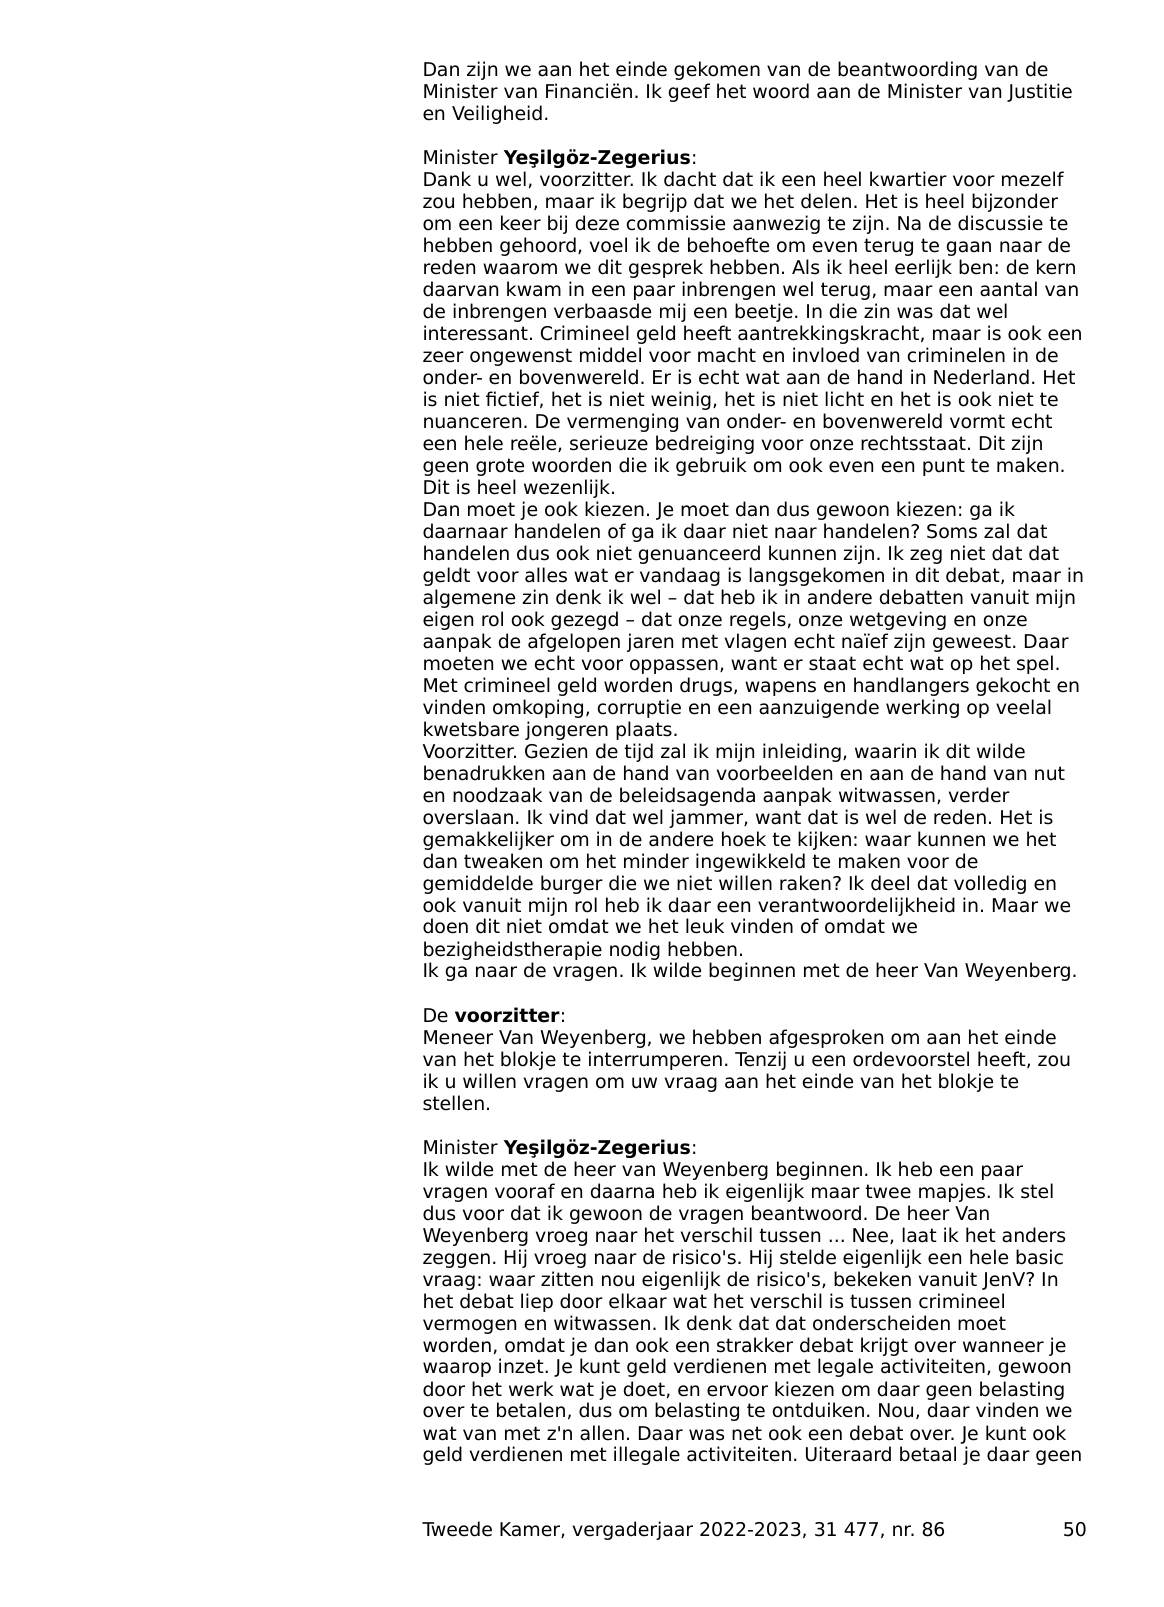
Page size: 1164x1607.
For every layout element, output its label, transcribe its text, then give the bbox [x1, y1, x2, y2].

text Minister Yeşilgöz-Zegerius: [422, 1137, 1087, 1159]
text Voorzitter. Gezien de tijd zal ik mijn inleiding, waarin ik dit wilde benadrukken aan de hand van voorbeelden en aan de hand van nut en noodzaak van de beleidsagenda aanpak witwassen, verder overslaan. Ik vind dat wel jammer, want dat is wel de reden. Het is gemakkelijker om in de andere hoek te kijken: waar kunnen we het dan tweaken om het minder ingewikkeld te maken voor de gemiddelde burger die we niet willen raken? Ik deel dat volledig en ook vanuit mijn rol heb ik daar een verantwoordelijkheid in. Maar we doen dit niet omdat we het leuk vinden of omdat we bezigheidstherapie nodig hebben. [422, 741, 1087, 960]
text Meneer Van Weyenberg, we hebben afgesproken om aan het einde van het blokje te interrumperen. Tenzij u een ordevoorstel heeft, zou ik u willen vragen om uw vraag aan het einde van het blokje te stellen. [422, 1027, 1087, 1114]
text Dan zijn we aan het einde gekomen van de beantwoording van de Minister van Financiën. Ik geef het woord aan de Minister van Justitie en Veiligheid. [422, 59, 1087, 125]
text Ik wilde met de heer van Weyenberg beginnen. Ik heb een paar vragen vooraf en daarna heb ik eigenlijk maar twee mapjes. Ik stel dus voor dat ik gewoon de vragen beantwoord. De heer Van Weyenberg vroeg naar het verschil tussen ... Nee, laat ik het anders zeggen. Hij vroeg naar de risico's. Hij stelde eigenlijk een hele basic vraag: waar zitten nou eigenlijk de risico's, bekeken vanuit JenV? In het debat liep door elkaar wat het verschil is tussen crimineel vermogen en witwassen. Ik denk dat dat onderscheiden moet worden, omdat je dan ook een strakker debat krijgt over wanneer je waarop inzet. Je kunt geld verdienen met legale activiteiten, gewoon door het werk wat je doet, en ervoor kiezen om daar geen belasting over te betalen, dus om belasting te ontduiken. Nou, daar vinden we wat van met z'n allen. Daar was net ook een debat over. Je kunt ook geld verdienen met illegale activiteiten. Uiteraard betaal je daar geen [422, 1159, 1087, 1466]
text Minister Yeşilgöz-Zegerius: [422, 147, 1087, 169]
text Dan moet je ook kiezen. Je moet dan dus gewoon kiezen: ga ik daarnaar handelen of ga ik daar niet naar handelen? Soms zal dat handelen dus ook niet genuanceerd kunnen zijn. Ik zeg niet dat dat geldt voor alles wat er vandaag is langsgekomen in dit debat, maar in algemene zin denk ik wel – dat heb ik in andere debatten vanuit mijn eigen rol ook gezegd – dat onze regels, onze wetgeving en onze aanpak de afgelopen jaren met vlagen echt naïef zijn geweest. Daar moeten we echt voor oppassen, want er staat echt wat op het spel. Met crimineel geld worden drugs, wapens en handlangers gekocht en vinden omkoping, corruptie en een aanzuigende werking op veelal kwetsbare jongeren plaats. [422, 499, 1087, 741]
text De voorzitter: [422, 1004, 1087, 1027]
text Dank u wel, voorzitter. Ik dacht dat ik een heel kwartier voor mezelf zou hebben, maar ik begrijp dat we het delen. Het is heel bijzonder om een keer bij deze commissie aanwezig te zijn. Na de discussie te hebben gehoord, voel ik de behoefte om even terug te gaan naar de reden waarom we dit gesprek hebben. Als ik heel eerlijk ben: de kern daarvan kwam in een paar inbrengen wel terug, maar een aantal van de inbrengen verbaasde mij een beetje. In die zin was dat wel interessant. Crimineel geld heeft aantrekkingskracht, maar is ook een zeer ongewenst middel voor macht en invloed van criminelen in de onder- en bovenwereld. Er is echt wat aan de hand in Nederland. Het is niet fictief, het is niet weinig, het is niet licht en het is ook niet te nuanceren. De vermenging van onder- en bovenwereld vormt echt een hele reële, serieuze bedreiging voor onze rechtsstaat. Dit zijn geen grote woorden die ik gebruik om ook even een punt te maken. Dit is heel wezenlijk. [422, 169, 1087, 499]
text Ik ga naar de vragen. Ik wilde beginnen met de heer Van Weyenberg. [422, 960, 1087, 982]
